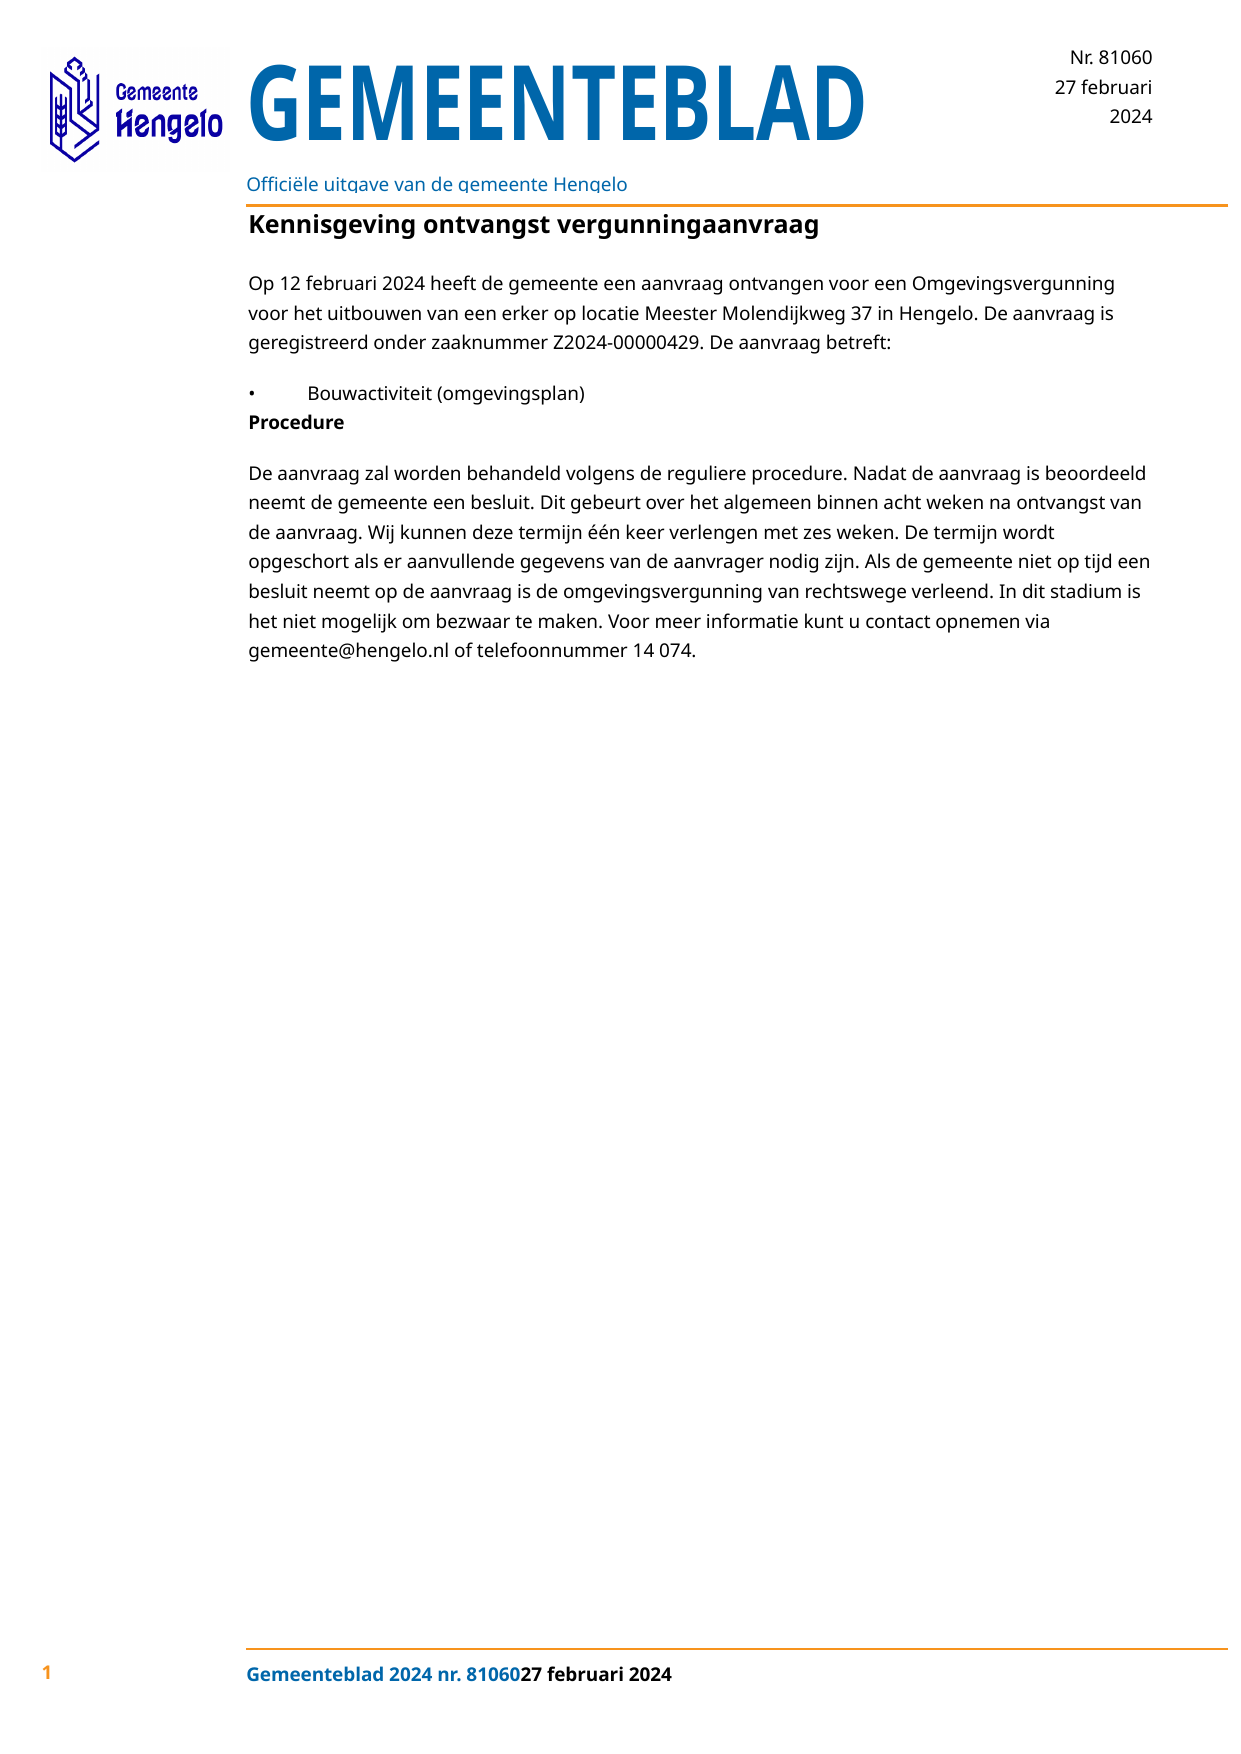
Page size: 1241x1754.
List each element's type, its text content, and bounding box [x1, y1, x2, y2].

text Kennisgeving ontvangst vergunningaanvraag [248, 207, 1152, 241]
text Op 12 februari 2024 heeft de gemeente een aanvraag ontvangen voor een Omgevingsvergunning voor het uitbouwen van een erker op locatie Meester Molendijkweg 37 in Hengelo. De aanvraag is geregistreerd onder zaaknummer Z2024-00000429. De aanvraag betreft: [248, 270, 1152, 355]
text Procedure [248, 409, 1152, 435]
list Bouwactiviteit (omgevingsplan) [248, 380, 1152, 406]
picture [41, 47, 231, 172]
text De aanvraag zal worden behandeld volgens de reguliere procedure. Nadat de aanvraag is beoordeeld neemt de gemeente een besluit. Dit gebeurt over het algemeen binnen acht weken na ontvangst van de aanvraag. Wij kunnen deze termijn één keer verlengen met zes weken. De termijn wordt opgeschort als er aanvullende gegevens van de aanvrager nodig zijn. Als de gemeente niet op tijd een besluit neemt op de aanvraag is de omgevingsvergunning van rechtswege verleend. In dit stadium is het niet mogelijk om bezwaar te maken. Voor meer informatie kunt u contact opnemen via gemeente@hengelo.nl of telefoonnummer 14 074. [248, 460, 1152, 663]
